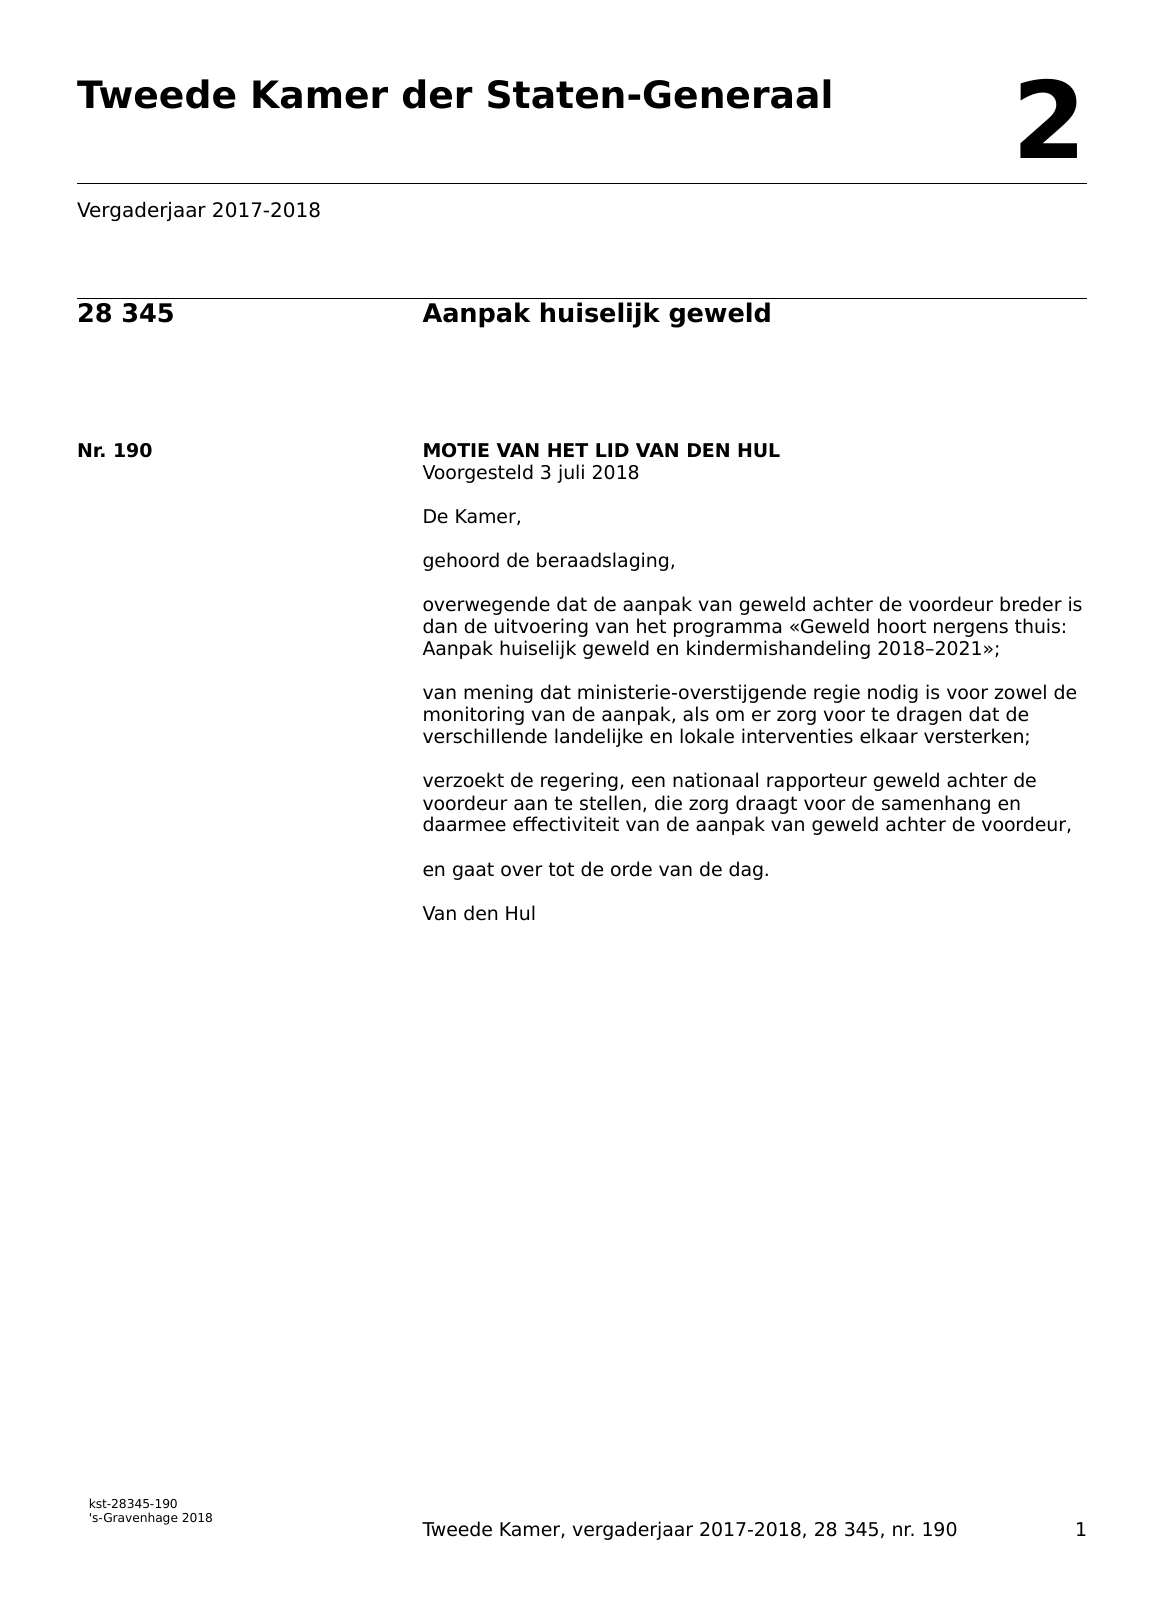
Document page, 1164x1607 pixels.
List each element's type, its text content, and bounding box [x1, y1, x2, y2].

text gehoord de beraadslaging, [422, 550, 1087, 572]
text verzoekt de regering, een nationaal rapporteur geweld achter de voordeur aan te stellen, die zorg draagt voor de samenhang en daarmee effectiviteit van de aanpak van geweld achter de voordeur, [422, 770, 1087, 836]
text Voorgesteld 3 juli 2018 [422, 462, 1087, 484]
text De Kamer, [422, 506, 1087, 528]
subtitle Nr. 190 MOTIE VAN HET LID VAN DEN HUL [77, 440, 1087, 462]
table_header 2 [886, 59, 1087, 183]
text kst-28345-190 [88, 1497, 323, 1511]
text van mening dat ministerie-overstijgende regie nodig is voor zowel de monitoring van de aanpak, als om er zorg voor te dragen dat de verschillende landelijke en lokale interventies elkaar versterken; [422, 682, 1087, 748]
table_header Tweede Kamer der Staten-Generaal [77, 59, 886, 183]
table_cell Vergaderjaar 2017-2018 [77, 184, 1087, 298]
text 's-Gravenhage 2018 [88, 1511, 323, 1525]
subtitle 28 345 Aanpak huiselijk geweld [77, 299, 1087, 329]
text en gaat over tot de orde van de dag. [422, 858, 1087, 881]
text Van den Hul [422, 903, 1087, 925]
text overwegende dat de aanpak van geweld achter de voordeur breder is dan de uitvoering van het programma «Geweld hoort nergens thuis: Aanpak huiselijk geweld en kindermishandeling 2018–2021»; [422, 594, 1087, 660]
